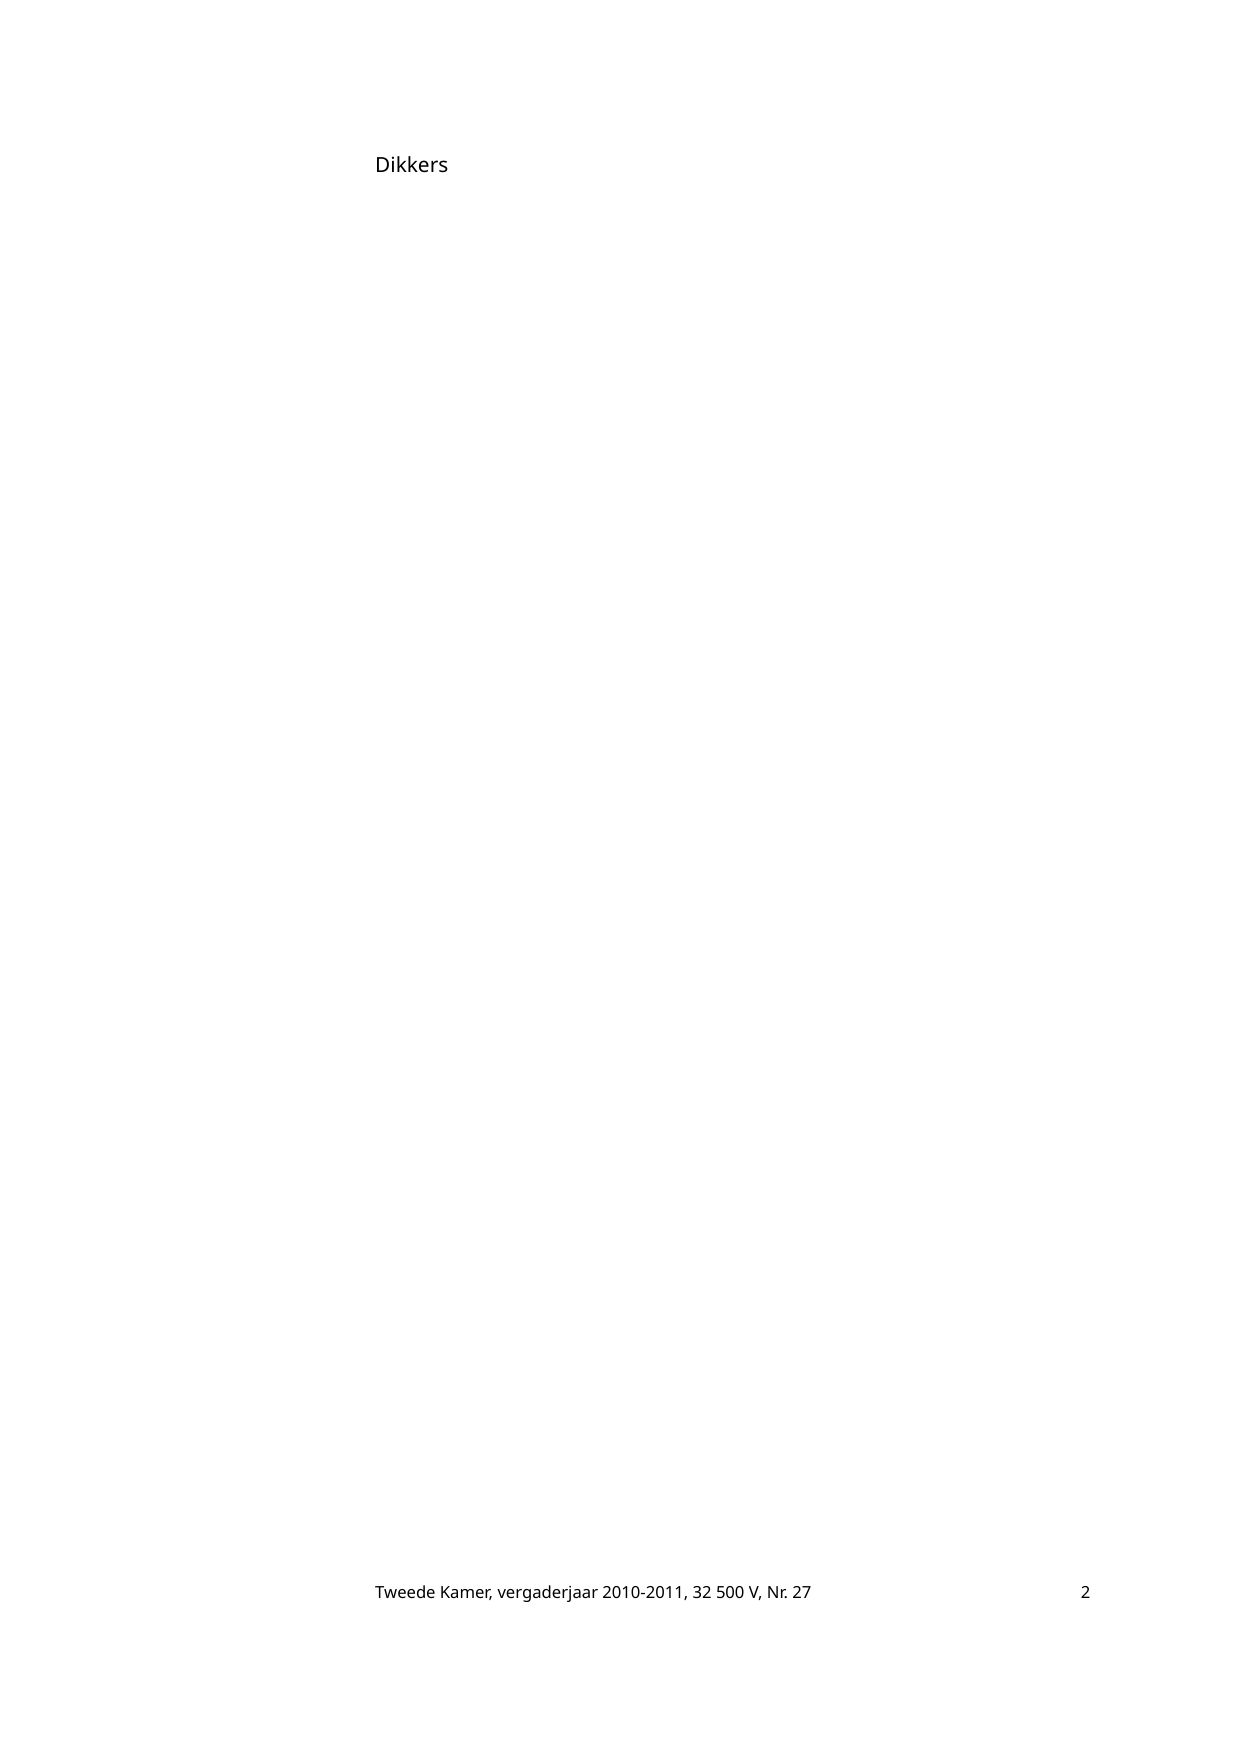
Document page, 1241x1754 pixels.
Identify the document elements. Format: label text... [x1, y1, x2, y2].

text Dikkers [375, 150, 1090, 178]
